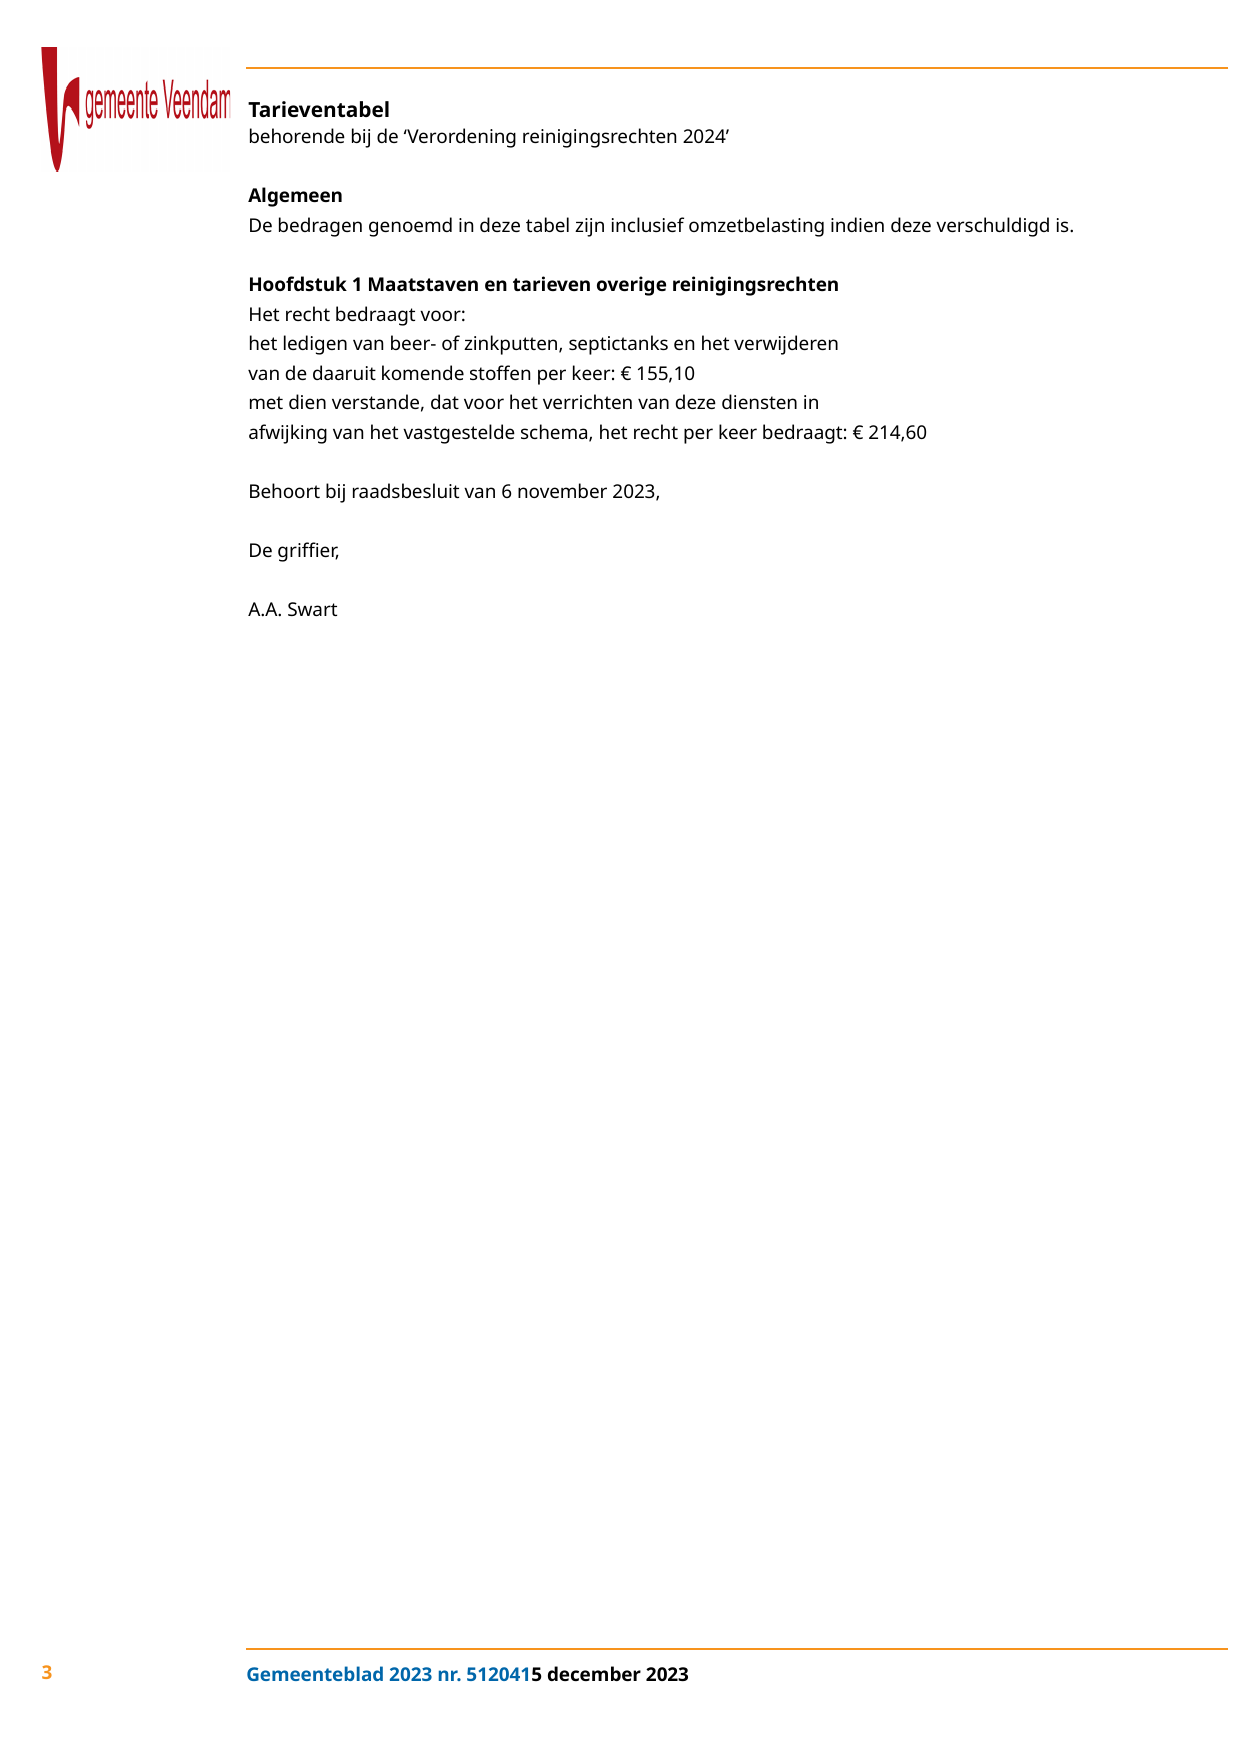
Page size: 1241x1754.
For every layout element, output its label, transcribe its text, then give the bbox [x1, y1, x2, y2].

text Algemeen [248, 182, 1152, 208]
text Het recht bedraagt voor: [248, 301, 1152, 327]
picture [41, 47, 231, 172]
text van de daaruit komende stoffen per keer: € 155,10 [248, 360, 1152, 386]
text Behoort bij raadsbesluit van 6 november 2023, [248, 478, 1152, 504]
text behorende bij de ‘Verordening reinigingsrechten 2024’ [248, 123, 1152, 149]
text De griffier, [248, 537, 1152, 563]
text afwijking van het vastgestelde schema, het recht per keer bedraagt: € 214,60 [248, 419, 1152, 445]
text het ledigen van beer- of zinkputten, septictanks en het verwijderen [248, 330, 1152, 356]
text A.A. Swart [248, 597, 1152, 622]
text Hoofdstuk 1 Maatstaven en tarieven overige reinigingsrechten [248, 271, 1152, 297]
text Tarieventabel [248, 95, 1152, 123]
text met dien verstande, dat voor het verrichten van deze diensten in [248, 389, 1152, 415]
text De bedragen genoemd in deze tabel zijn inclusief omzetbelasting indien deze verschuldigd is. [248, 212, 1152, 238]
